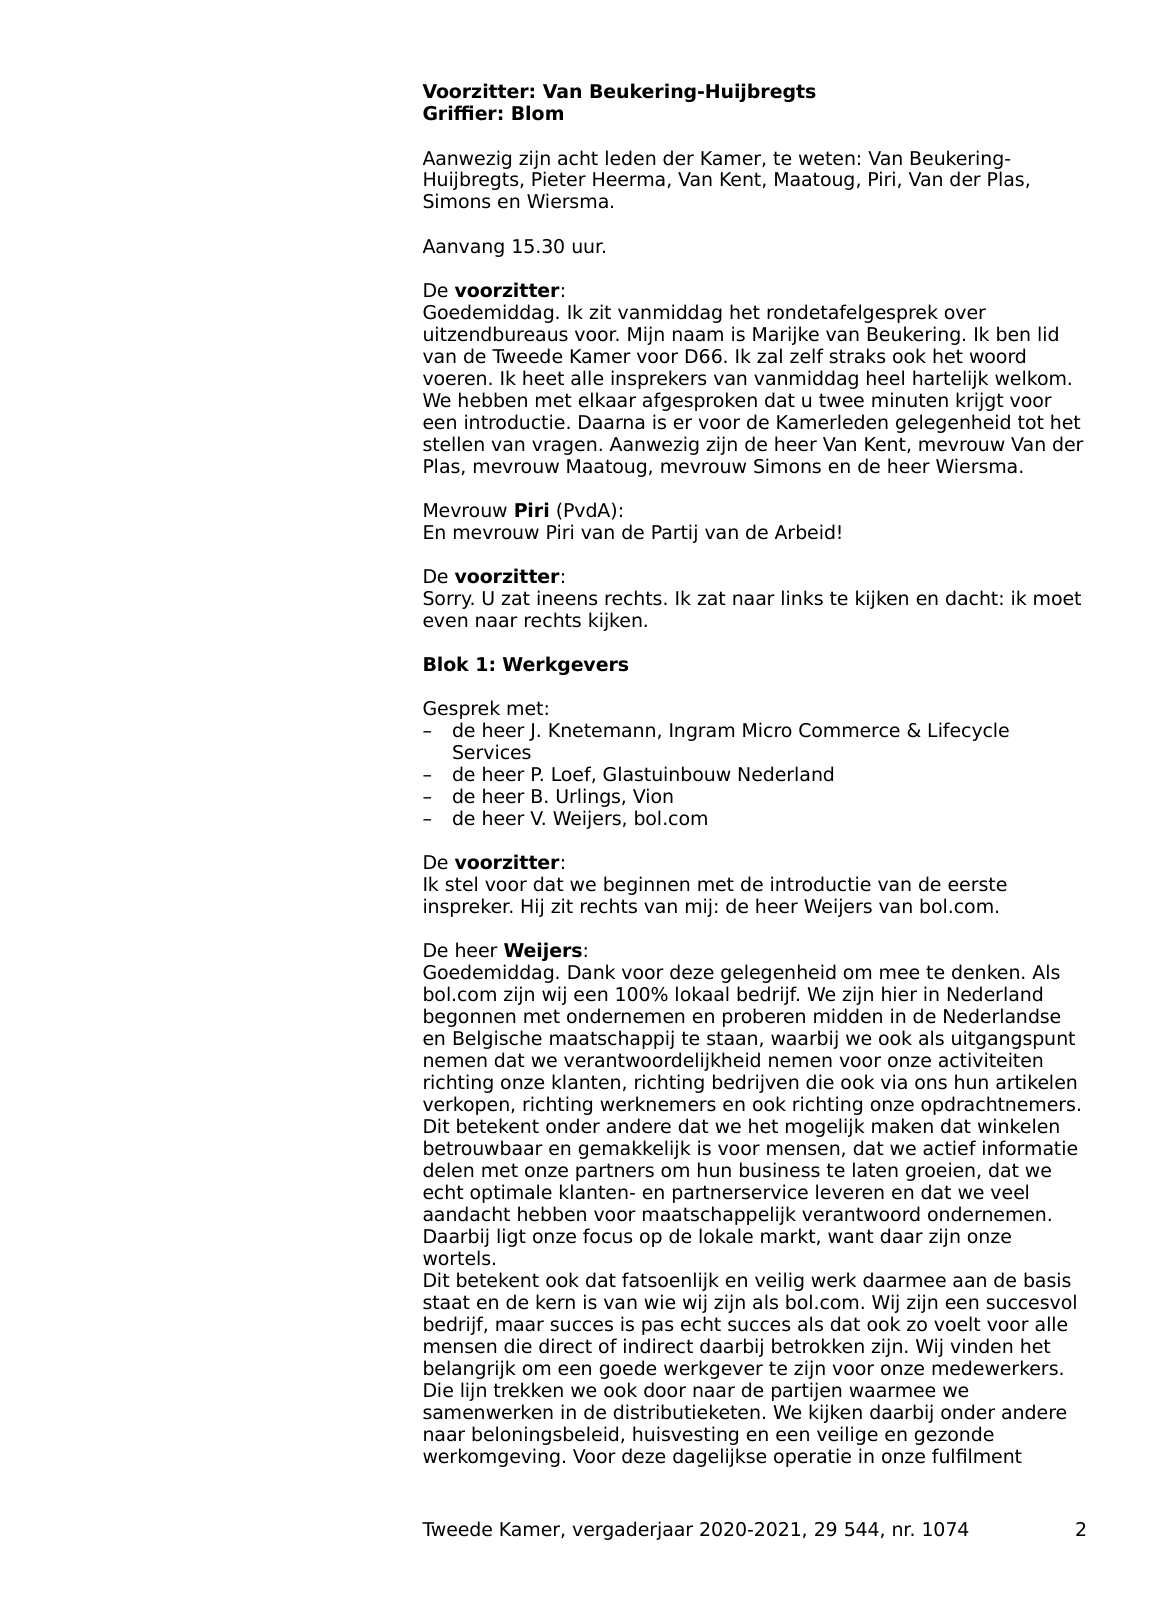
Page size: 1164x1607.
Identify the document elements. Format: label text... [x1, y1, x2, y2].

text Ik stel voor dat we beginnen met de introductie van de eerste inspreker. Hij zit rechts van mij: de heer Weijers van bol.com. [422, 874, 1087, 918]
text – de heer B. Urlings, Vion [422, 786, 1087, 808]
text Griffier: Blom [422, 103, 1087, 125]
text Dit betekent ook dat fatsoenlijk en veilig werk daarmee aan de basis staat en de kern is van wie wij zijn als bol.com. Wij zijn een succesvol bedrijf, maar succes is pas echt succes als dat ook zo voelt voor alle mensen die direct of indirect daarbij betrokken zijn. Wij vinden het belangrijk om een goede werkgever te zijn voor onze medewerkers. Die lijn trekken we ook door naar de partijen waarmee we samenwerken in de distributieketen. We kijken daarbij onder andere naar beloningsbeleid, huisvesting en een veilige en gezonde werkomgeving. Voor deze dagelijkse operatie in onze fulfilment [422, 1270, 1087, 1468]
text – de heer P. Loef, Glastuinbouw Nederland [422, 764, 1087, 786]
text – de heer V. Weijers, bol.com [422, 808, 1087, 830]
subtitle Blok 1: Werkgevers [422, 654, 1087, 676]
text – de heer J. Knetemann, Ingram Micro Commerce & Lifecycle Services [422, 720, 1087, 764]
text Goedemiddag. Ik zit vanmiddag het rondetafelgesprek over uitzendbureaus voor. Mijn naam is Marijke van Beukering. Ik ben lid van de Tweede Kamer voor D66. Ik zal zelf straks ook het woord voeren. Ik heet alle insprekers van vanmiddag heel hartelijk welkom. We hebben met elkaar afgesproken dat u twee minuten krijgt voor een introductie. Daarna is er voor de Kamerleden gelegenheid tot het stellen van vragen. Aanwezig zijn de heer Van Kent, mevrouw Van der Plas, mevrouw Maatoug, mevrouw Simons en de heer Wiersma. [422, 302, 1087, 477]
text De heer Weijers: [422, 940, 1087, 962]
text De voorzitter: [422, 566, 1087, 588]
text De voorzitter: [422, 852, 1087, 874]
text Voorzitter: Van Beukering-Huijbregts [422, 81, 1087, 103]
text Goedemiddag. Dank voor deze gelegenheid om mee te denken. Als bol.com zijn wij een 100% lokaal bedrijf. We zijn hier in Nederland begonnen met ondernemen en proberen midden in de Nederlandse en Belgische maatschappij te staan, waarbij we ook als uitgangspunt nemen dat we verantwoordelijkheid nemen voor onze activiteiten richting onze klanten, richting bedrijven die ook via ons hun artikelen verkopen, richting werknemers en ook richting onze opdrachtnemers. Dit betekent onder andere dat we het mogelijk maken dat winkelen betrouwbaar en gemakkelijk is voor mensen, dat we actief informatie delen met onze partners om hun business te laten groeien, dat we echt optimale klanten- en partnerservice leveren en dat we veel aandacht hebben voor maatschappelijk verantwoord ondernemen. Daarbij ligt onze focus op de lokale markt, want daar zijn onze wortels. [422, 962, 1087, 1270]
text Gesprek met: [422, 698, 1087, 720]
text Aanvang 15.30 uur. [422, 236, 1087, 257]
text Sorry. U zat ineens rechts. Ik zat naar links te kijken en dacht: ik moet even naar rechts kijken. [422, 588, 1087, 632]
text En mevrouw Piri van de Partij van de Arbeid! [422, 522, 1087, 544]
text Mevrouw Piri (PvdA): [422, 500, 1087, 522]
text Aanwezig zijn acht leden der Kamer, te weten: Van Beukering-Huijbregts, Pieter Heerma, Van Kent, Maatoug, Piri, Van der Plas, Simons en Wiersma. [422, 147, 1087, 213]
text De voorzitter: [422, 280, 1087, 302]
